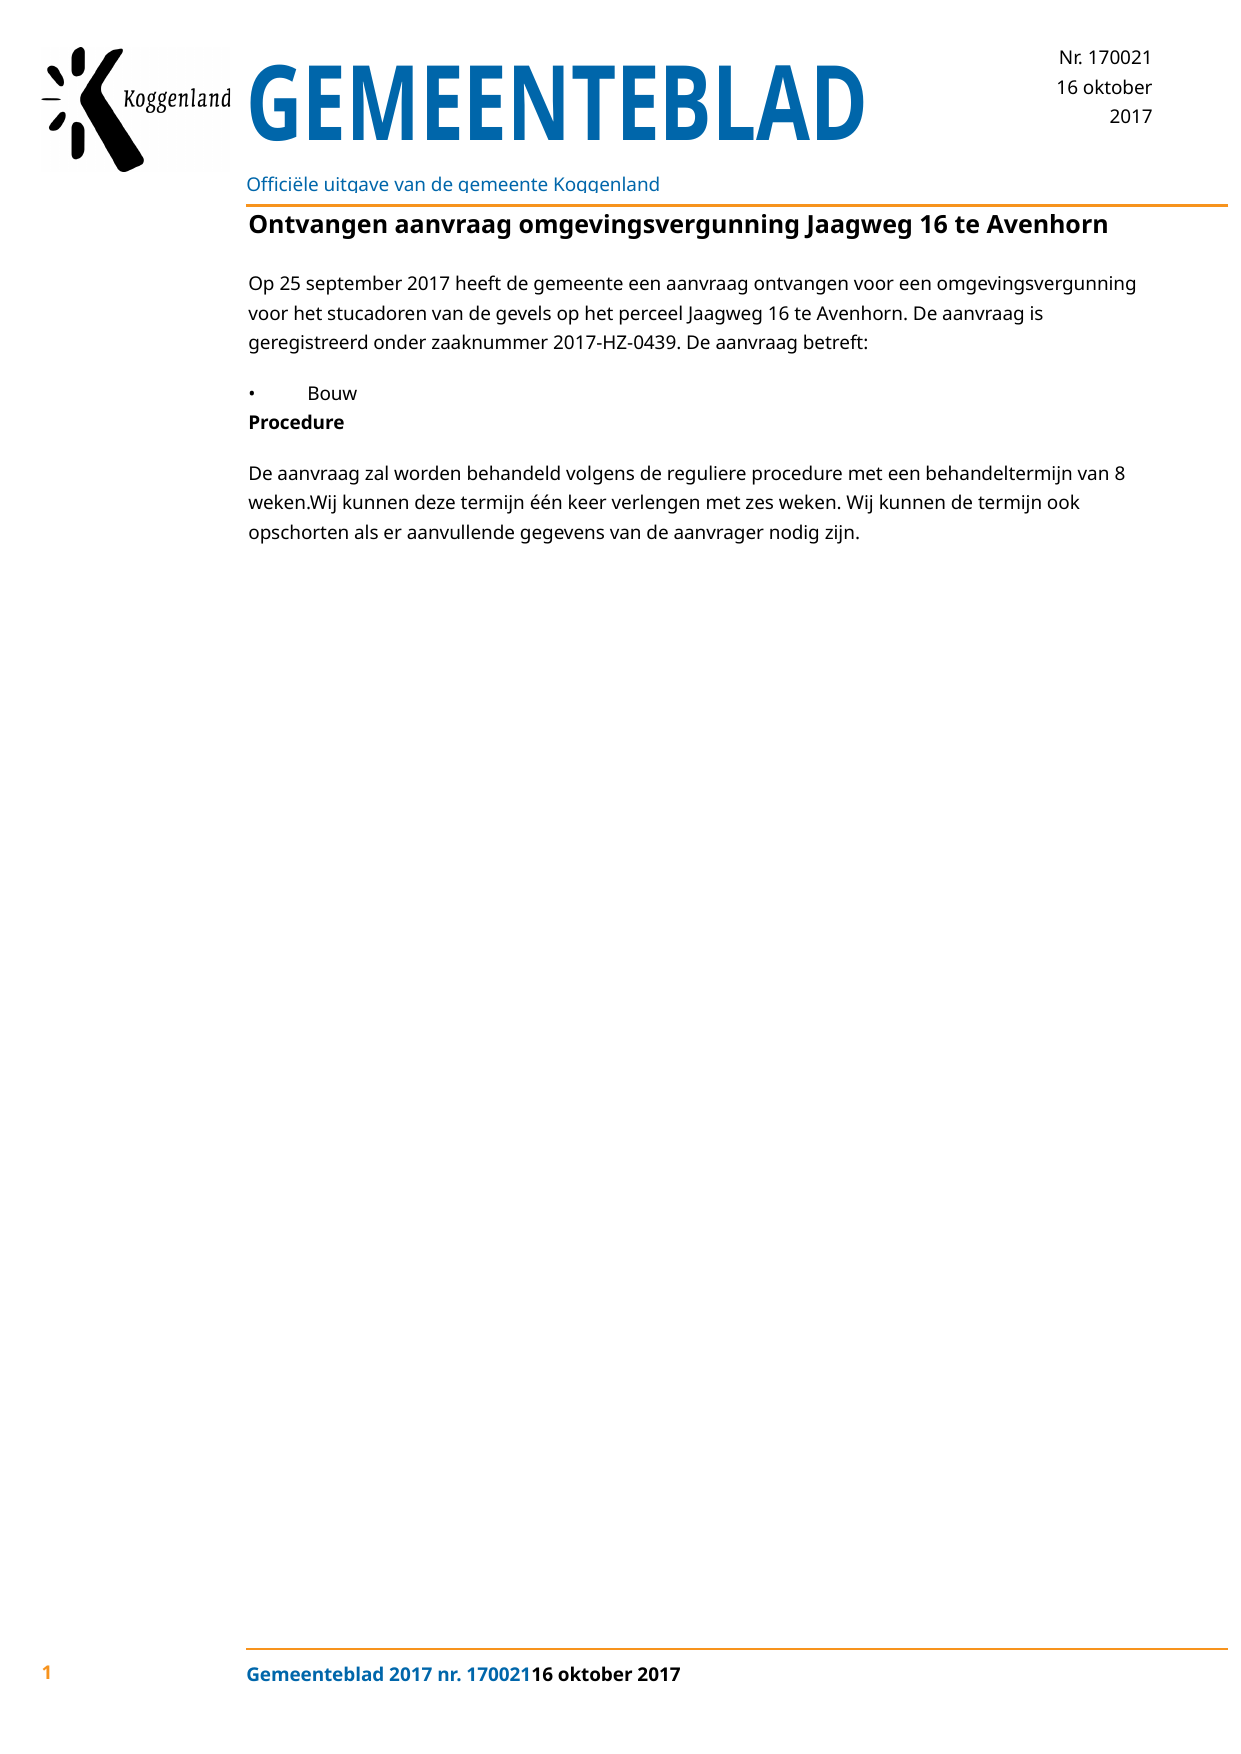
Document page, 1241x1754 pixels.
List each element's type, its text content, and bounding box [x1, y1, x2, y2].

text Procedure [248, 409, 1152, 435]
text Ontvangen aanvraag omgevingsvergunning Jaagweg 16 te Avenhorn [248, 207, 1152, 241]
text Op 25 september 2017 heeft de gemeente een aanvraag ontvangen voor een omgevingsvergunning voor het stucadoren van de gevels op het perceel Jaagweg 16 te Avenhorn. De aanvraag is geregistreerd onder zaaknummer 2017-HZ-0439. De aanvraag betreft: [248, 270, 1152, 355]
text De aanvraag zal worden behandeld volgens de reguliere procedure met een behandeltermijn van 8 weken.Wij kunnen deze termijn één keer verlengen met zes weken. Wij kunnen de termijn ook opschorten als er aanvullende gegevens van de aanvrager nodig zijn. [248, 460, 1152, 545]
list Bouw [248, 380, 1152, 406]
picture [41, 47, 231, 172]
